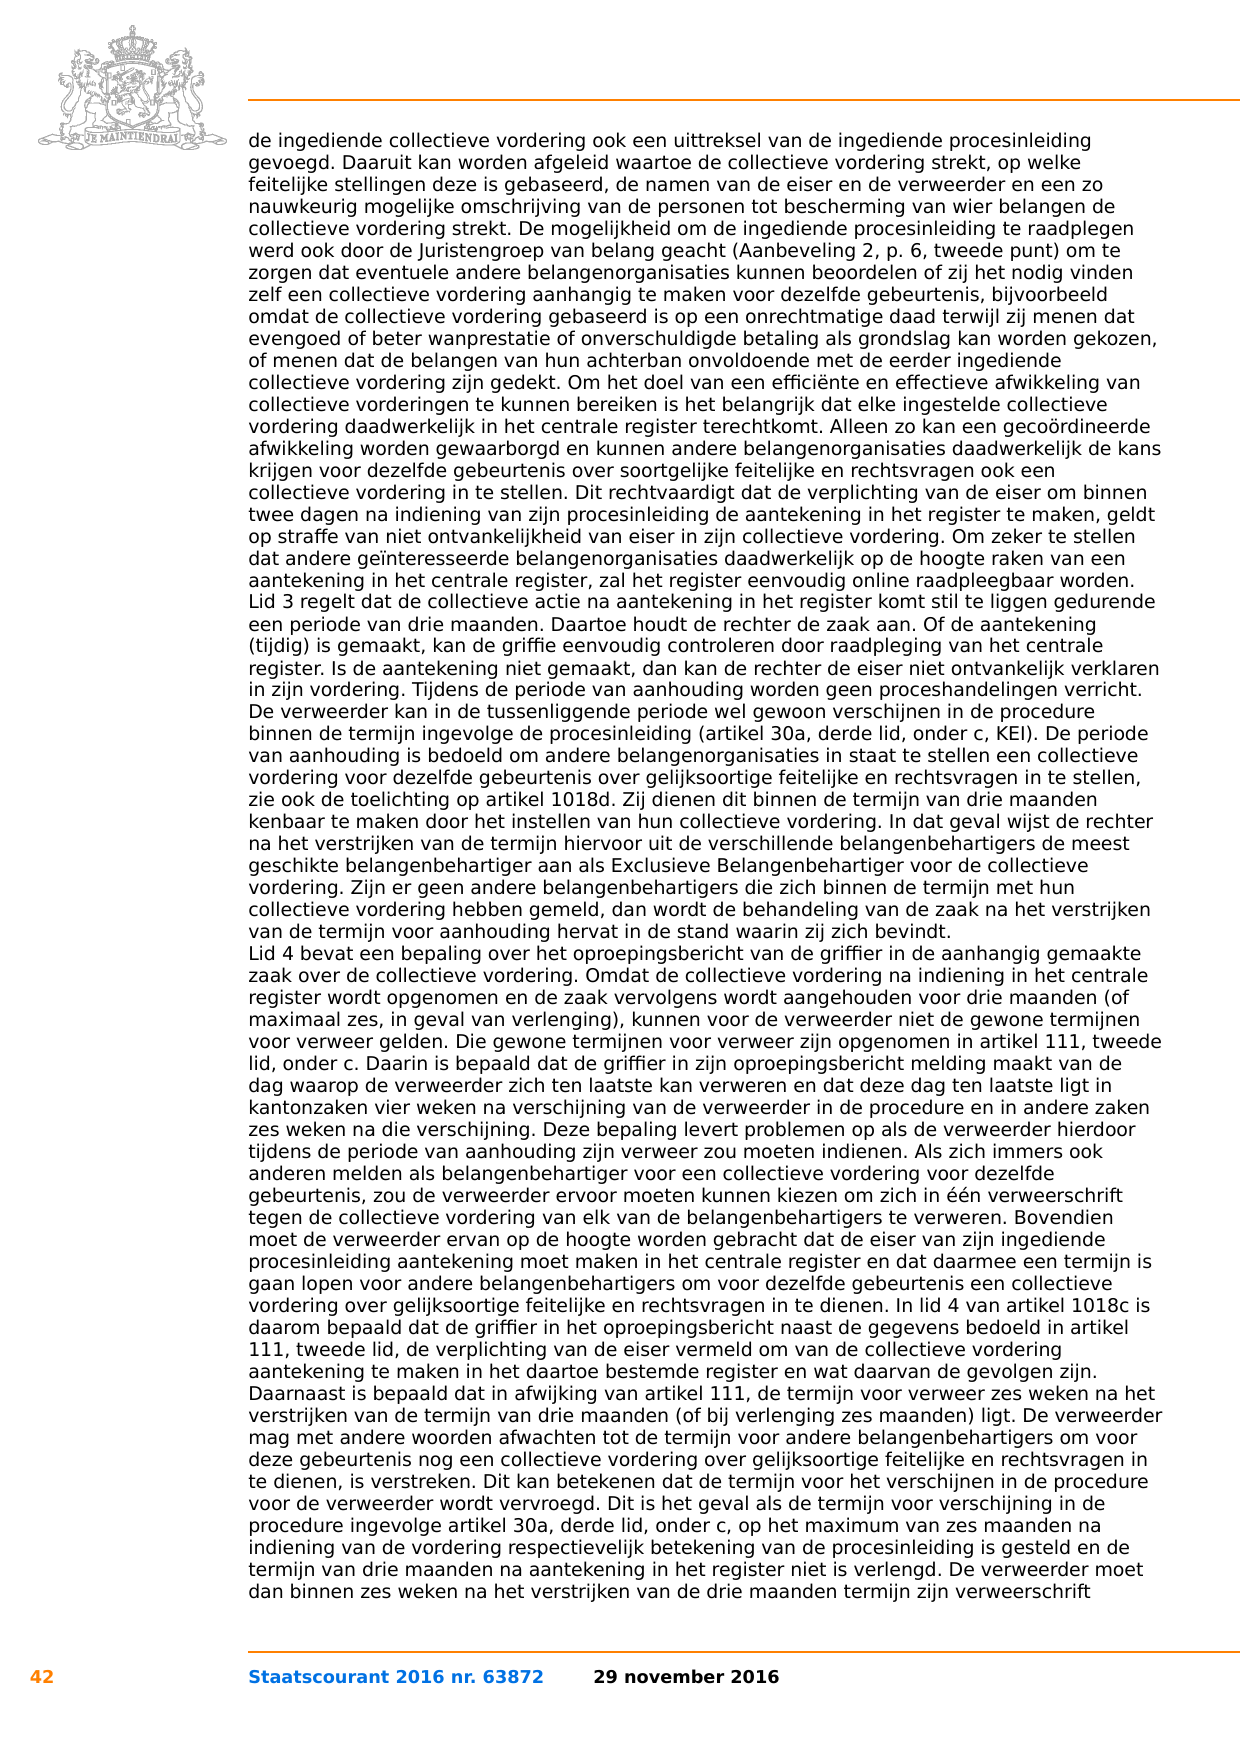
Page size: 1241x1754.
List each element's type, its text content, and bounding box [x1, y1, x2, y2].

text de ingediende collectieve vordering ook een uittreksel van de ingediende procesinleiding gevoegd. Daaruit kan worden afgeleid waartoe de collectieve vordering strekt, op welke feitelijke stellingen deze is gebaseerd, de namen van de eiser en de verweerder en een zo nauwkeurig mogelijke omschrijving van de personen tot bescherming van wier belangen de collectieve vordering strekt. De mogelijkheid om de ingediende procesinleiding te raadplegen werd ook door de Juristengroep van belang geacht (Aanbeveling 2, p. 6, tweede punt) om te zorgen dat eventuele andere belangenorganisaties kunnen beoordelen of zij het nodig vinden zelf een collectieve vordering aanhangig te maken voor dezelfde gebeurtenis, bijvoorbeeld omdat de collectieve vordering gebaseerd is op een onrechtmatige daad terwijl zij menen dat evengoed of beter wanprestatie of onverschuldigde betaling als grondslag kan worden gekozen, of menen dat de belangen van hun achterban onvoldoende met de eerder ingediende collectieve vordering zijn gedekt. Om het doel van een efficiënte en effectieve afwikkeling van collectieve vorderingen te kunnen bereiken is het belangrijk dat elke ingestelde collectieve vordering daadwerkelijk in het centrale register terechtkomt. Alleen zo kan een gecoördineerde afwikkeling worden gewaarborgd en kunnen andere belangenorganisaties daadwerkelijk de kans krijgen voor dezelfde gebeurtenis over soortgelijke feitelijke en rechtsvragen ook een collectieve vordering in te stellen. Dit rechtvaardigt dat de verplichting van de eiser om binnen twee dagen na indiening van zijn procesinleiding de aantekening in het register te maken, geldt op straffe van niet ontvankelijkheid van eiser in zijn collectieve vordering. Om zeker te stellen dat andere geïnteresseerde belangenorganisaties daadwerkelijk op de hoogte raken van een aantekening in het centrale register, zal het register eenvoudig online raadpleegbaar worden. [248, 130, 1163, 591]
picture [38, 25, 227, 150]
text Lid 4 bevat een bepaling over het oproepingsbericht van de griffier in de aanhangig gemaakte zaak over de collectieve vordering. Omdat de collectieve vordering na indiening in het centrale register wordt opgenomen en de zaak vervolgens wordt aangehouden voor drie maanden (of maximaal zes, in geval van verlenging), kunnen voor de verweerder niet de gewone termijnen voor verweer gelden. Die gewone termijnen voor verweer zijn opgenomen in artikel 111, tweede lid, onder c. Daarin is bepaald dat de griffier in zijn oproepingsbericht melding maakt van de dag waarop de verweerder zich ten laatste kan verweren en dat deze dag ten laatste ligt in kantonzaken vier weken na verschijning van de verweerder in de procedure en in andere zaken zes weken na die verschijning. Deze bepaling levert problemen op als de verweerder hierdoor tijdens de periode van aanhouding zijn verweer zou moeten indienen. Als zich immers ook anderen melden als belangenbehartiger voor een collectieve vordering voor dezelfde gebeurtenis, zou de verweerder ervoor moeten kunnen kiezen om zich in één verweerschrift tegen de collectieve vordering van elk van de belangenbehartigers te verweren. Bovendien moet de verweerder ervan op de hoogte worden gebracht dat de eiser van zijn ingediende procesinleiding aantekening moet maken in het centrale register en dat daarmee een termijn is gaan lopen voor andere belangenbehartigers om voor dezelfde gebeurtenis een collectieve vordering over gelijksoortige feitelijke en rechtsvragen in te dienen. In lid 4 van artikel 1018c is daarom bepaald dat de griffier in het oproepingsbericht naast de gegevens bedoeld in artikel 111, tweede lid, de verplichting van de eiser vermeld om van de collectieve vordering aantekening te maken in het daartoe bestemde register en wat daarvan de gevolgen zijn. Daarnaast is bepaald dat in afwijking van artikel 111, de termijn voor verweer zes weken na het verstrijken van de termijn van drie maanden (of bij verlenging zes maanden) ligt. De verweerder mag met andere woorden afwachten tot de termijn voor andere belangenbehartigers om voor deze gebeurtenis nog een collectieve vordering over gelijksoortige feitelijke en rechtsvragen in te dienen, is verstreken. Dit kan betekenen dat de termijn voor het verschijnen in de procedure voor de verweerder wordt vervroegd. Dit is het geval als de termijn voor verschijning in de procedure ingevolge artikel 30a, derde lid, onder c, op het maximum van zes maanden na indiening van de vordering respectievelijk betekening van de procesinleiding is gesteld en de termijn van drie maanden na aantekening in het register niet is verlengd. De verweerder moet dan binnen zes weken na het verstrijken van de drie maanden termijn zijn verweerschrift [248, 943, 1163, 1602]
text Lid 3 regelt dat de collectieve actie na aantekening in het register komt stil te liggen gedurende een periode van drie maanden. Daartoe houdt de rechter de zaak aan. Of de aantekening (tijdig) is gemaakt, kan de griffie eenvoudig controleren door raadpleging van het centrale register. Is de aantekening niet gemaakt, dan kan de rechter de eiser niet ontvankelijk verklaren in zijn vordering. Tijdens de periode van aanhouding worden geen proceshandelingen verricht. De verweerder kan in de tussenliggende periode wel gewoon verschijnen in de procedure binnen de termijn ingevolge de procesinleiding (artikel 30a, derde lid, onder c, KEI). De periode van aanhouding is bedoeld om andere belangenorganisaties in staat te stellen een collectieve vordering voor dezelfde gebeurtenis over gelijksoortige feitelijke en rechtsvragen in te stellen, zie ook de toelichting op artikel 1018d. Zij dienen dit binnen de termijn van drie maanden kenbaar te maken door het instellen van hun collectieve vordering. In dat geval wijst de rechter na het verstrijken van de termijn hiervoor uit de verschillende belangenbehartigers de meest geschikte belangenbehartiger aan als Exclusieve Belangenbehartiger voor de collectieve vordering. Zijn er geen andere belangenbehartigers die zich binnen de termijn met hun collectieve vordering hebben gemeld, dan wordt de behandeling van de zaak na het verstrijken van de termijn voor aanhouding hervat in de stand waarin zij zich bevindt. [248, 591, 1163, 943]
